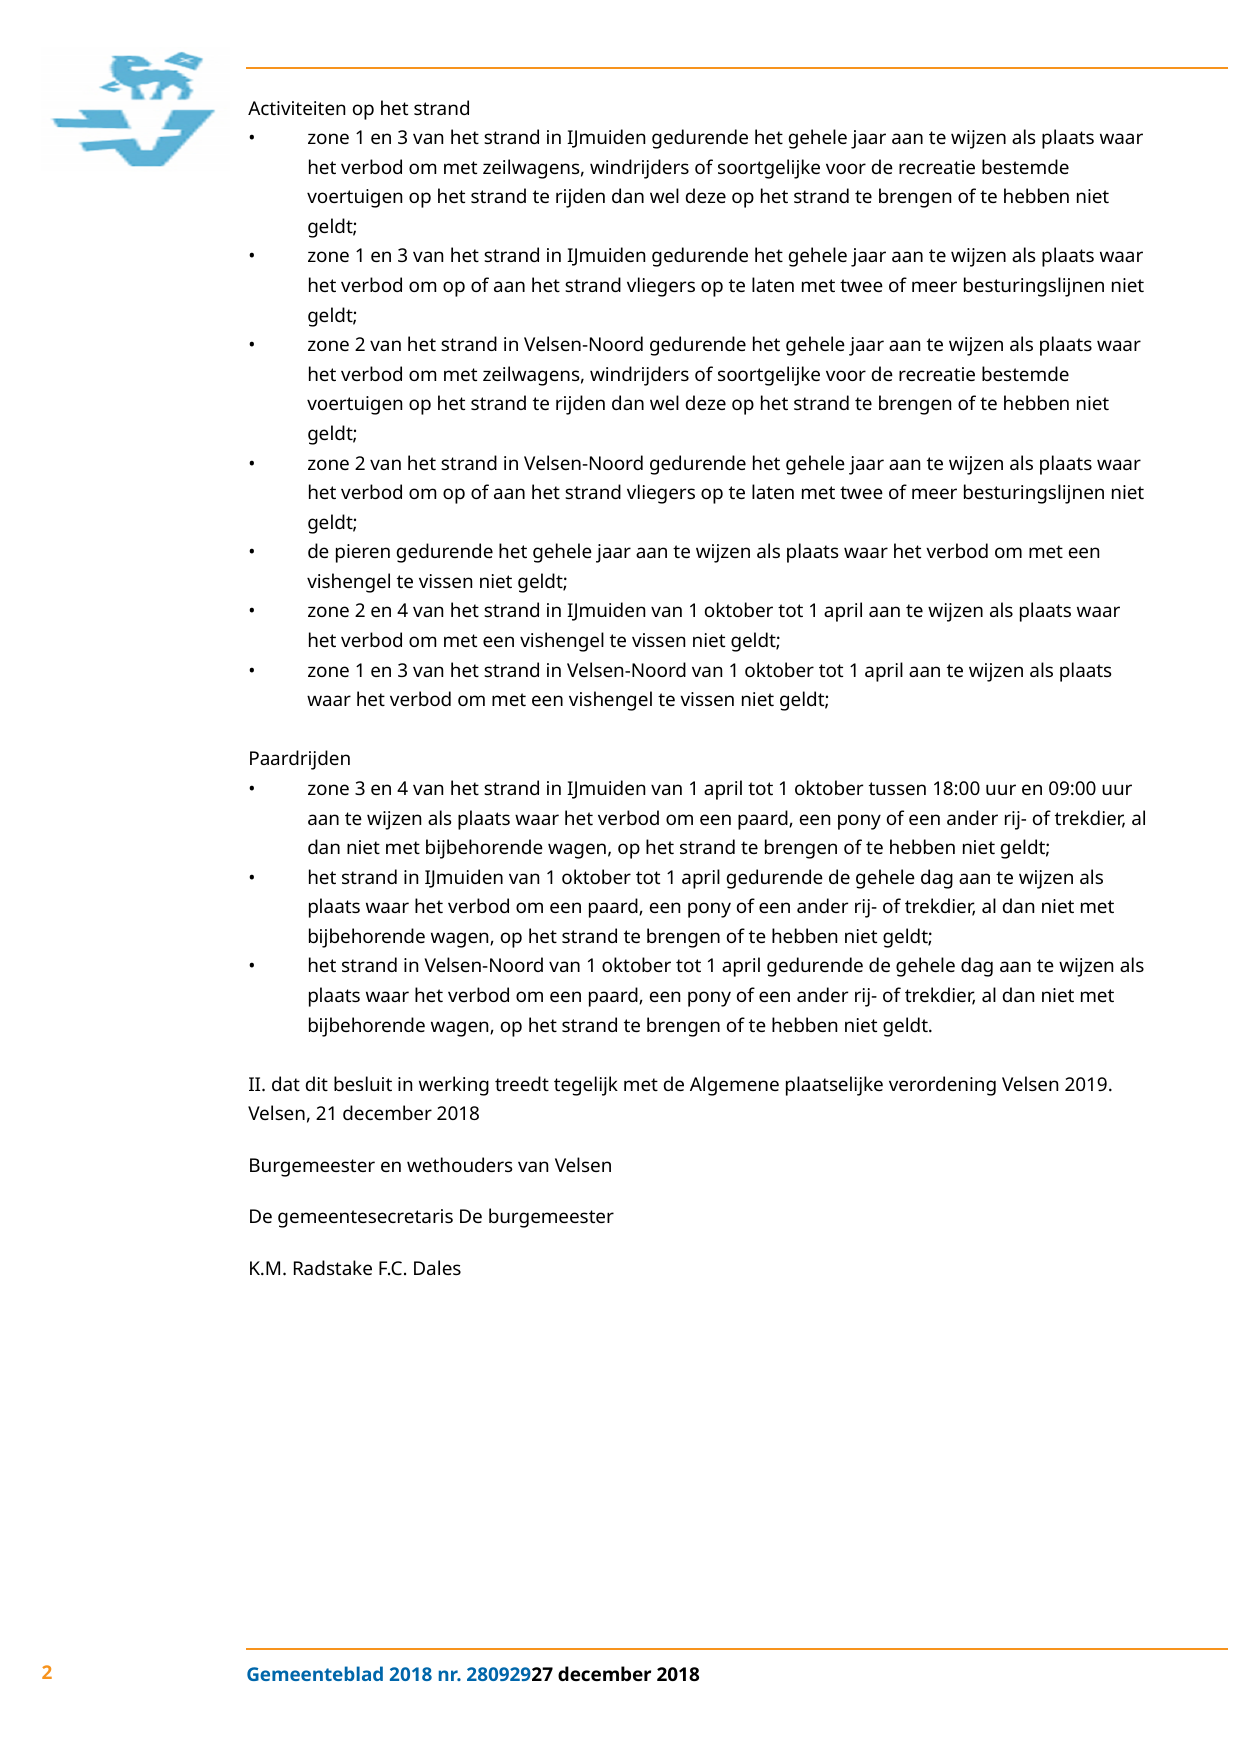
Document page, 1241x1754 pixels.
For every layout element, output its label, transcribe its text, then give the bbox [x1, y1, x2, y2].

list zone 1 en 3 van het strand in IJmuiden gedurende het gehele jaar aan te wijzen als plaats waar het verbod om met zeilwagens, windrijders of soortgelijke voor de recreatie bestemde voertuigen op het strand te rijden dan wel deze op het strand te brengen of te hebben niet geldt; [248, 124, 1152, 239]
list zone 1 en 3 van het strand in IJmuiden gedurende het gehele jaar aan te wijzen als plaats waar het verbod om op of aan het strand vliegers op te laten met twee of meer besturingslijnen niet geldt; [248, 243, 1152, 328]
list zone 3 en 4 van het strand in IJmuiden van 1 april tot 1 oktober tussen 18:00 uur en 09:00 uur aan te wijzen als plaats waar het verbod om een paard, een pony of een ander rij- of trekdier, al dan niet met bijbehorende wagen, op het strand te brengen of te hebben niet geldt; [248, 775, 1152, 860]
text Paardrijden [248, 746, 1152, 771]
text K.M. Radstake F.C. Dales [248, 1255, 1152, 1281]
text Activiteiten op het strand [248, 95, 1152, 121]
picture [41, 47, 231, 172]
list zone 1 en 3 van het strand in Velsen-Noord van 1 oktober tot 1 april aan te wijzen als plaats waar het verbod om met een vishengel te vissen niet geldt; [248, 657, 1152, 712]
list de pieren gedurende het gehele jaar aan te wijzen als plaats waar het verbod om met een vishengel te vissen niet geldt; [248, 538, 1152, 594]
text II. dat dit besluit in werking treedt tegelijk met de Algemene plaatselijke verordening Velsen 2019. [248, 1071, 1152, 1097]
list zone 2 van het strand in Velsen-Noord gedurende het gehele jaar aan te wijzen als plaats waar het verbod om op of aan het strand vliegers op te laten met twee of meer besturingslijnen niet geldt; [248, 450, 1152, 535]
text Velsen, 21 december 2018 [248, 1101, 1152, 1126]
list zone 2 van het strand in Velsen-Noord gedurende het gehele jaar aan te wijzen als plaats waar het verbod om met zeilwagens, windrijders of soortgelijke voor de recreatie bestemde voertuigen op het strand te rijden dan wel deze op het strand te brengen of te hebben niet geldt; [248, 331, 1152, 446]
text De gemeentesecretaris De burgemeester [248, 1203, 1152, 1229]
list zone 2 en 4 van het strand in IJmuiden van 1 oktober tot 1 april aan te wijzen als plaats waar het verbod om met een vishengel te vissen niet geldt; [248, 598, 1152, 653]
list het strand in IJmuiden van 1 oktober tot 1 april gedurende de gehele dag aan te wijzen als plaats waar het verbod om een paard, een pony of een ander rij- of trekdier, al dan niet met bijbehorende wagen, op het strand te brengen of te hebben niet geldt; [248, 864, 1152, 949]
list het strand in Velsen-Noord van 1 oktober tot 1 april gedurende de gehele dag aan te wijzen als plaats waar het verbod om een paard, een pony of een ander rij- of trekdier, al dan niet met bijbehorende wagen, op het strand te brengen of te hebben niet geldt. [248, 953, 1152, 1038]
text Burgemeester en wethouders van Velsen [248, 1152, 1152, 1178]
